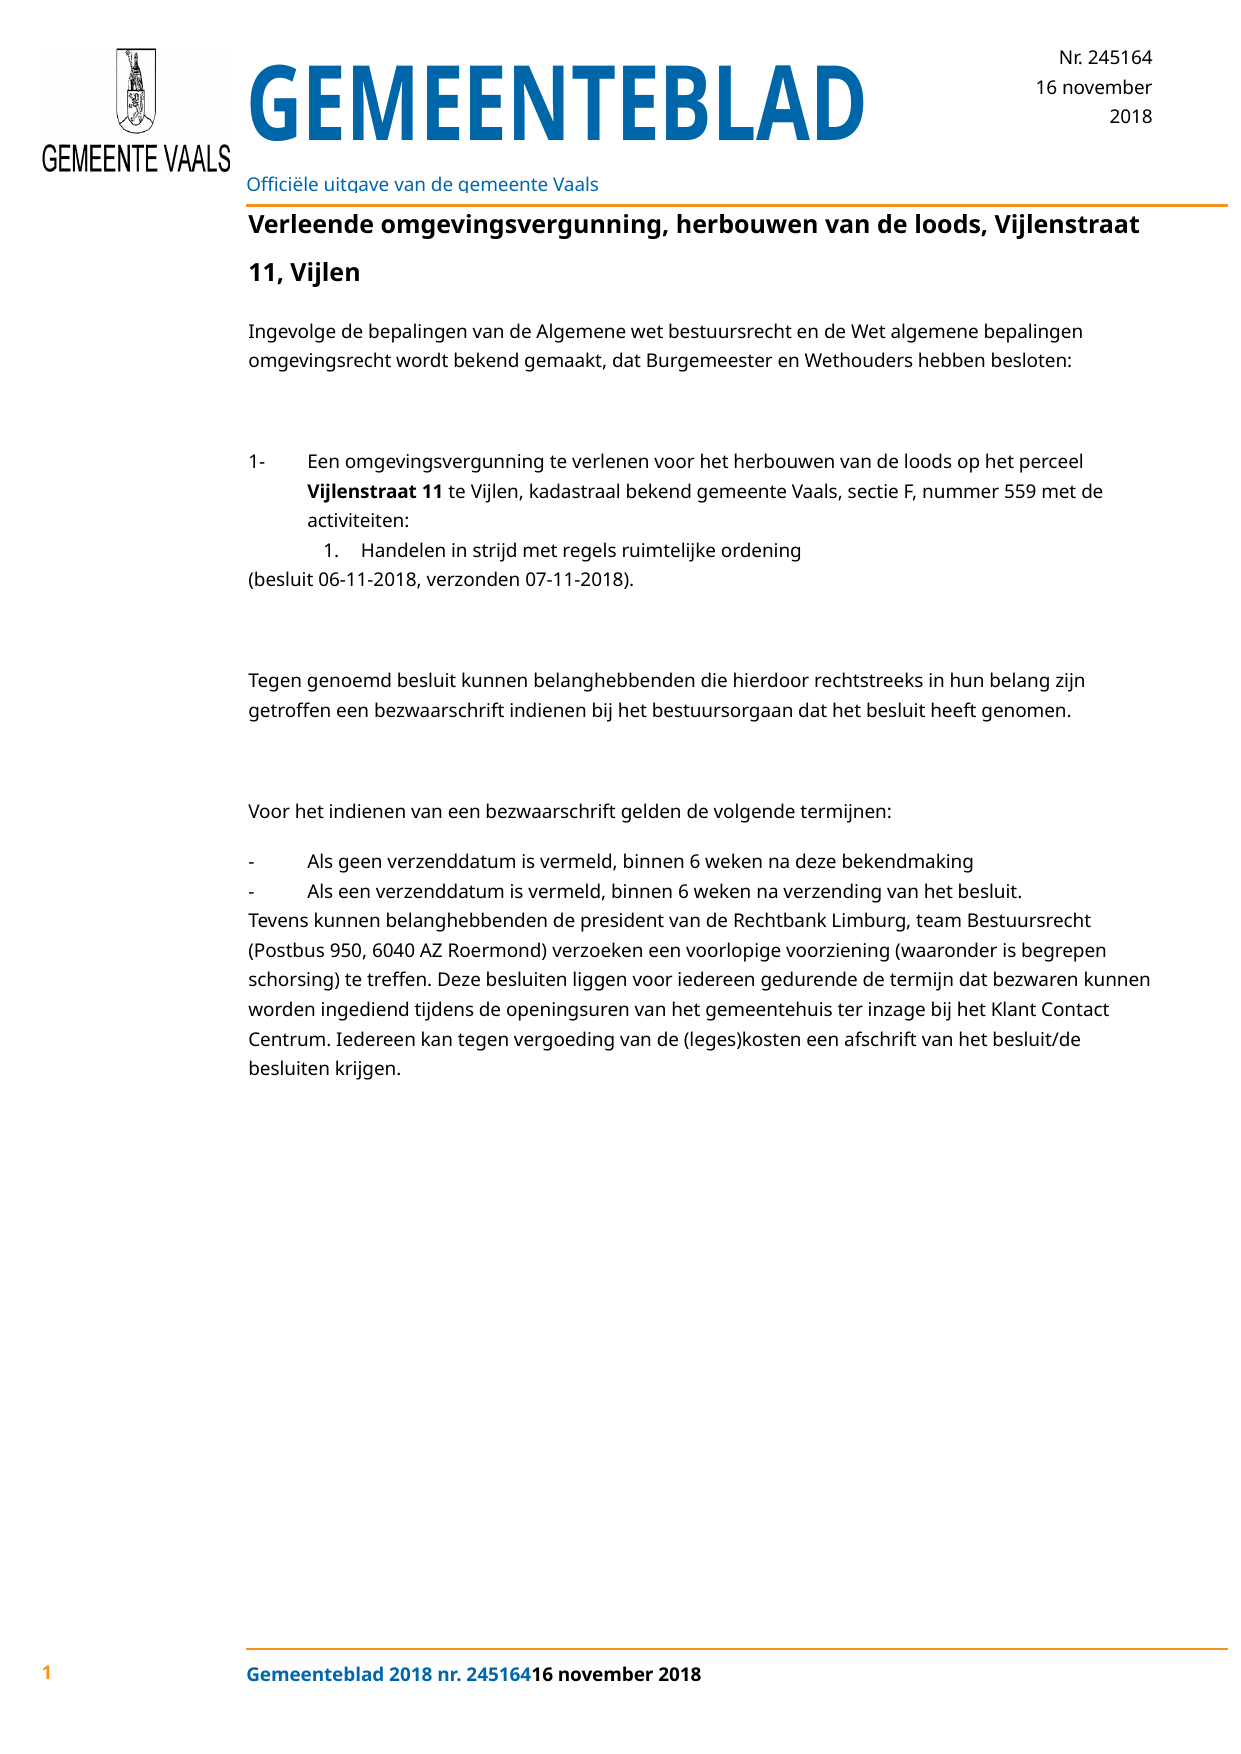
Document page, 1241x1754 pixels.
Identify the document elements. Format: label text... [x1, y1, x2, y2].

text Ingevolge de bepalingen van de Algemene wet bestuursrecht en de Wet algemene bepalingen omgevingsrecht wordt bekend gemaakt, dat Burgemeester en Wethouders hebben besloten: [248, 318, 1152, 373]
list Als geen verzenddatum is vermeld, binnen 6 weken na deze bekendmaking [248, 848, 1152, 874]
text Tegen genoemd besluit kunnen belanghebbenden die hierdoor rechtstreeks in hun belang zijn getroffen een bezwaarschrift indienen bij het bestuursorgaan dat het besluit heeft genomen. [248, 667, 1152, 723]
text Tevens kunnen belanghebbenden de president van de Rechtbank Limburg, team Bestuursrecht (Postbus 950, 6040 AZ Roermond) verzoeken een voorlopige voorziening (waaronder is begrepen schorsing) te treffen. Deze besluiten liggen voor iedereen gedurende de termijn dat bezwaren kunnen worden ingediend tijdens de openingsuren van het gemeentehuis ter inzage bij het Klant Contact Centrum. Iedereen kan tegen vergoeding van de (leges)kosten een afschrift van het besluit/de besluiten krijgen. [248, 907, 1152, 1081]
text (besluit 06-11-2018, verzonden 07-11-2018). [248, 567, 1152, 592]
text Voor het indienen van een bezwaarschrift gelden de volgende termijnen: [248, 798, 1152, 824]
list Als een verzenddatum is vermeld, binnen 6 weken na verzending van het besluit. [248, 878, 1152, 904]
list Handelen in strijd met regels ruimtelijke ordening [323, 537, 1152, 563]
text Verleende omgevingsvergunning, herbouwen van de loods, Vijlenstraat 11, Vijlen [248, 207, 1152, 288]
picture [41, 47, 231, 172]
list Een omgevingsvergunning te verlenen voor het herbouwen van de loods op het perceel Vijlenstraat 11 te Vijlen, kadastraal bekend gemeente Vaals, sectie F, nummer 559 met de activiteiten: [248, 448, 1152, 533]
